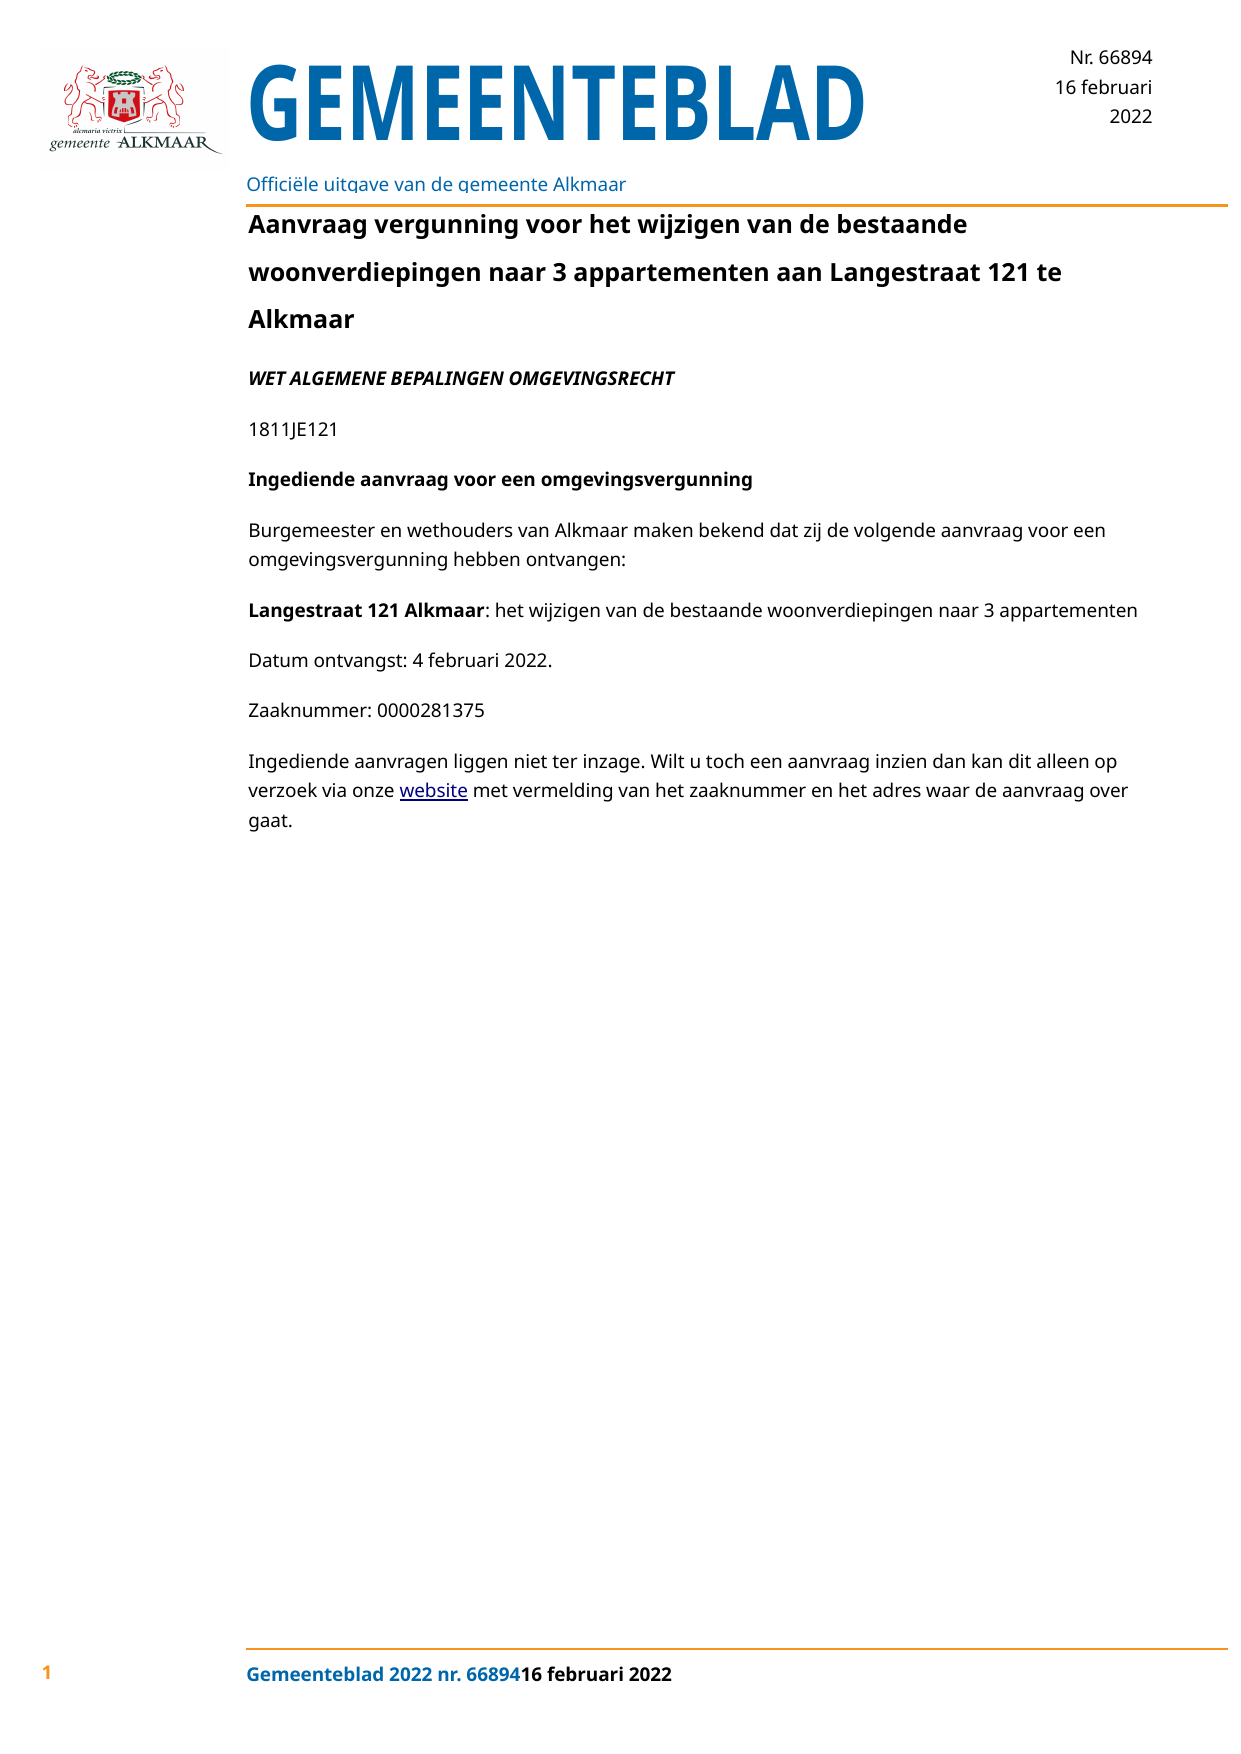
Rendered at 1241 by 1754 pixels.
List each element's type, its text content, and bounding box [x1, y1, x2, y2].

text WET ALGEMENE BEPALINGEN OMGEVINGSRECHT [248, 366, 1152, 391]
text Langestraat 121 Alkmaar: het wijzigen van de bestaande woonverdiepingen naar 3 appartementen [248, 597, 1152, 622]
text Burgemeester en wethouders van Alkmaar maken bekend dat zij de volgende aanvraag voor een omgevingsvergunning hebben ontvangen: [248, 517, 1152, 572]
text Ingediende aanvraag voor een omgevingsvergunning [248, 466, 1152, 492]
text Ingediende aanvragen liggen niet ter inzage. Wilt u toch een aanvraag inzien dan kan dit alleen op verzoek via onze website met vermelding van het zaaknummer en het adres waar de aanvraag over gaat. [248, 748, 1152, 833]
text 1811JE121 [248, 416, 1152, 442]
text Aanvraag vergunning voor het wijzigen van de bestaande woonverdiepingen naar 3 appartementen aan Langestraat 121 te Alkmaar [248, 207, 1152, 336]
picture [41, 47, 231, 172]
text Zaaknummer: 0000281375 [248, 698, 1152, 723]
text Datum ontvangst: 4 februari 2022. [248, 647, 1152, 673]
